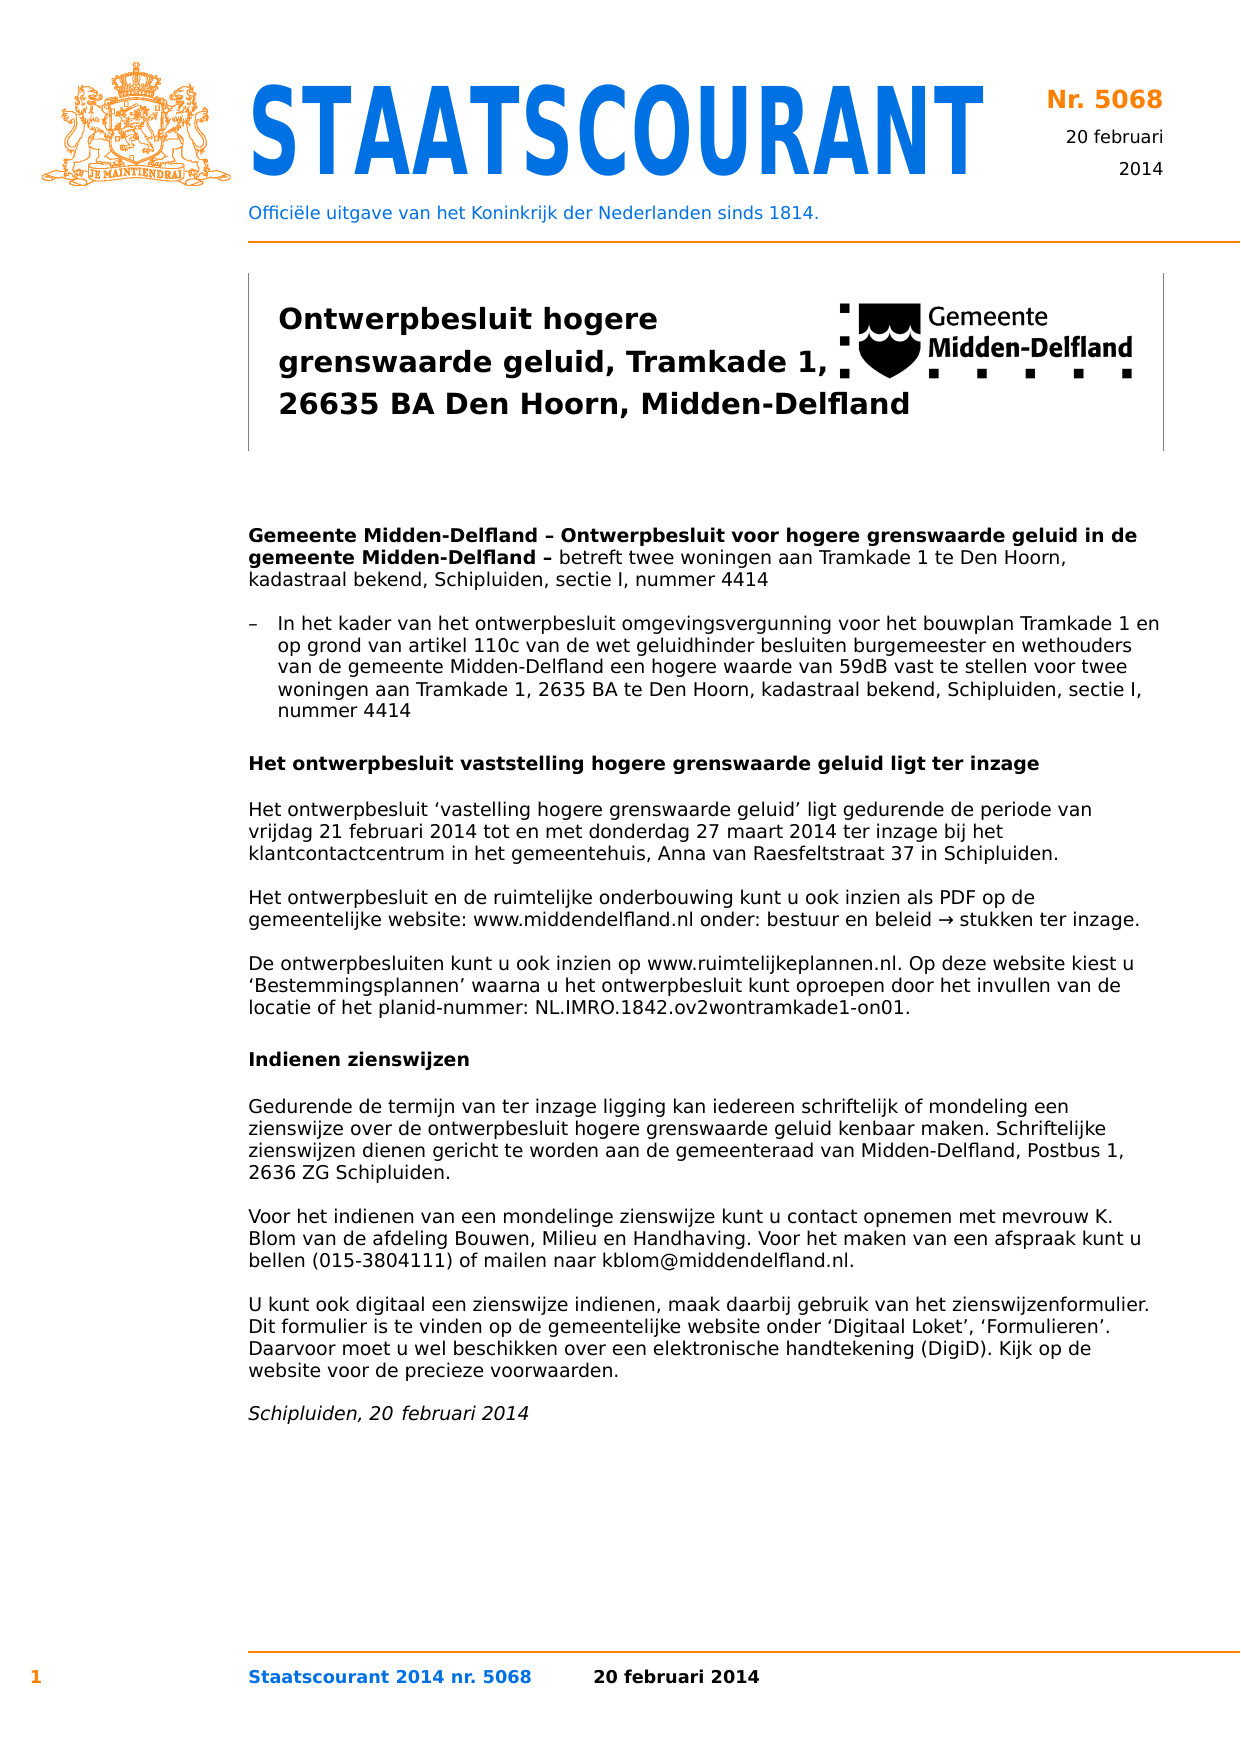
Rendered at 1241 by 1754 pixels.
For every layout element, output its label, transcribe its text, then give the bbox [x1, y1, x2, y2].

picture [838, 302, 1134, 380]
table_cell 20 februari [998, 121, 1240, 153]
text Het ontwerpbesluit ‘vastelling hogere grenswaarde geluid’ ligt gedurende de periode van vrijdag 21 februari 2014 tot en met donderdag 27 maart 2014 ter inzage bij het klantcontactcentrum in het gemeentehuis, Anna van Raesfeltstraat 37 in Schipluiden. [248, 799, 1163, 865]
subtitle Indienen zienswijzen [248, 1049, 1163, 1071]
text Het ontwerpbesluit en de ruimtelijke onderbouwing kunt u ook inzien als PDF op de gemeentelijke website: www.middendelfland.nl onder: bestuur en beleid → stukken ter inzage. [248, 887, 1163, 931]
subtitle Het ontwerpbesluit vaststelling hogere grenswaarde geluid ligt ter inzage [248, 752, 1163, 774]
table_header [25, 62, 248, 241]
table_cell 2014 [998, 153, 1240, 203]
table_header STAATSCOURANT [248, 62, 998, 203]
text Schipluiden, 20 februari 2014 [248, 1403, 1163, 1425]
text De ontwerpbesluiten kunt u ook inzien op www.ruimtelijkeplannen.nl. Op deze website kiest u ‘Bestemmingsplannen’ waarna u het ontwerpbesluit kunt oproepen door het invullen van de locatie of het planid-nummer: NL.IMRO.1842.ov2wontramkade1-on01. [248, 953, 1163, 1019]
text Gemeente Midden-Delfland – Ontwerpbesluit voor hogere grenswaarde geluid in de gemeente Midden-Delfland – betreft twee woningen aan Tramkade 1 te Den Hoorn, kadastraal bekend, Schipluiden, sectie I, nummer 4414 [248, 525, 1163, 591]
table_header Nr. 5068 [998, 62, 1240, 121]
table_cell Officiële uitgave van het Koninkrijk der Nederlanden sinds 1814. [248, 203, 1240, 241]
text Voor het indienen van een mondelinge zienswijze kunt u contact opnemen met mevrouw K. Blom van de afdeling Bouwen, Milieu en Handhaving. Voor het maken van een afspraak kunt u bellen (015-3804111) of mailen naar kblom@middendelfland.nl. [248, 1206, 1163, 1272]
text U kunt ook digitaal een zienswijze indienen, maak daarbij gebruik van het zienswijzenformulier. Dit formulier is te vinden op de gemeentelijke website onder ‘Digitaal Loket’, ‘Formulieren’. Daarvoor moet u wel beschikken over een elektronische handtekening (DigiD). Kijk op de website voor de precieze voorwaarden. [248, 1293, 1163, 1381]
text – In het kader van het ontwerpbesluit omgevingsvergunning voor het bouwplan Tramkade 1 en op grond van artikel 110c van de wet geluidhinder besluiten burgemeester en wethouders van de gemeente Midden-Delfland een hogere waarde van 59dB vast te stellen voor twee woningen aan Tramkade 1, 2635 BA te Den Hoorn, kadastraal bekend, Schipluiden, sectie I, nummer 4414 [248, 612, 1163, 722]
picture [41, 62, 231, 186]
text Gedurende de termijn van ter inzage ligging kan iedereen schriftelijk of mondeling een zienswijze over de ontwerpbesluit hogere grenswaarde geluid kenbaar maken. Schriftelijke zienswijzen dienen gericht te worden aan de gemeenteraad van Midden-Delfland, Postbus 1, 2636 ZG Schipluiden. [248, 1096, 1163, 1184]
subtitle Ontwerpbesluit hogere grenswaarde geluid, Tramkade 1, 26635 BA Den Hoorn, Midden-Delfland [249, 273, 1163, 451]
